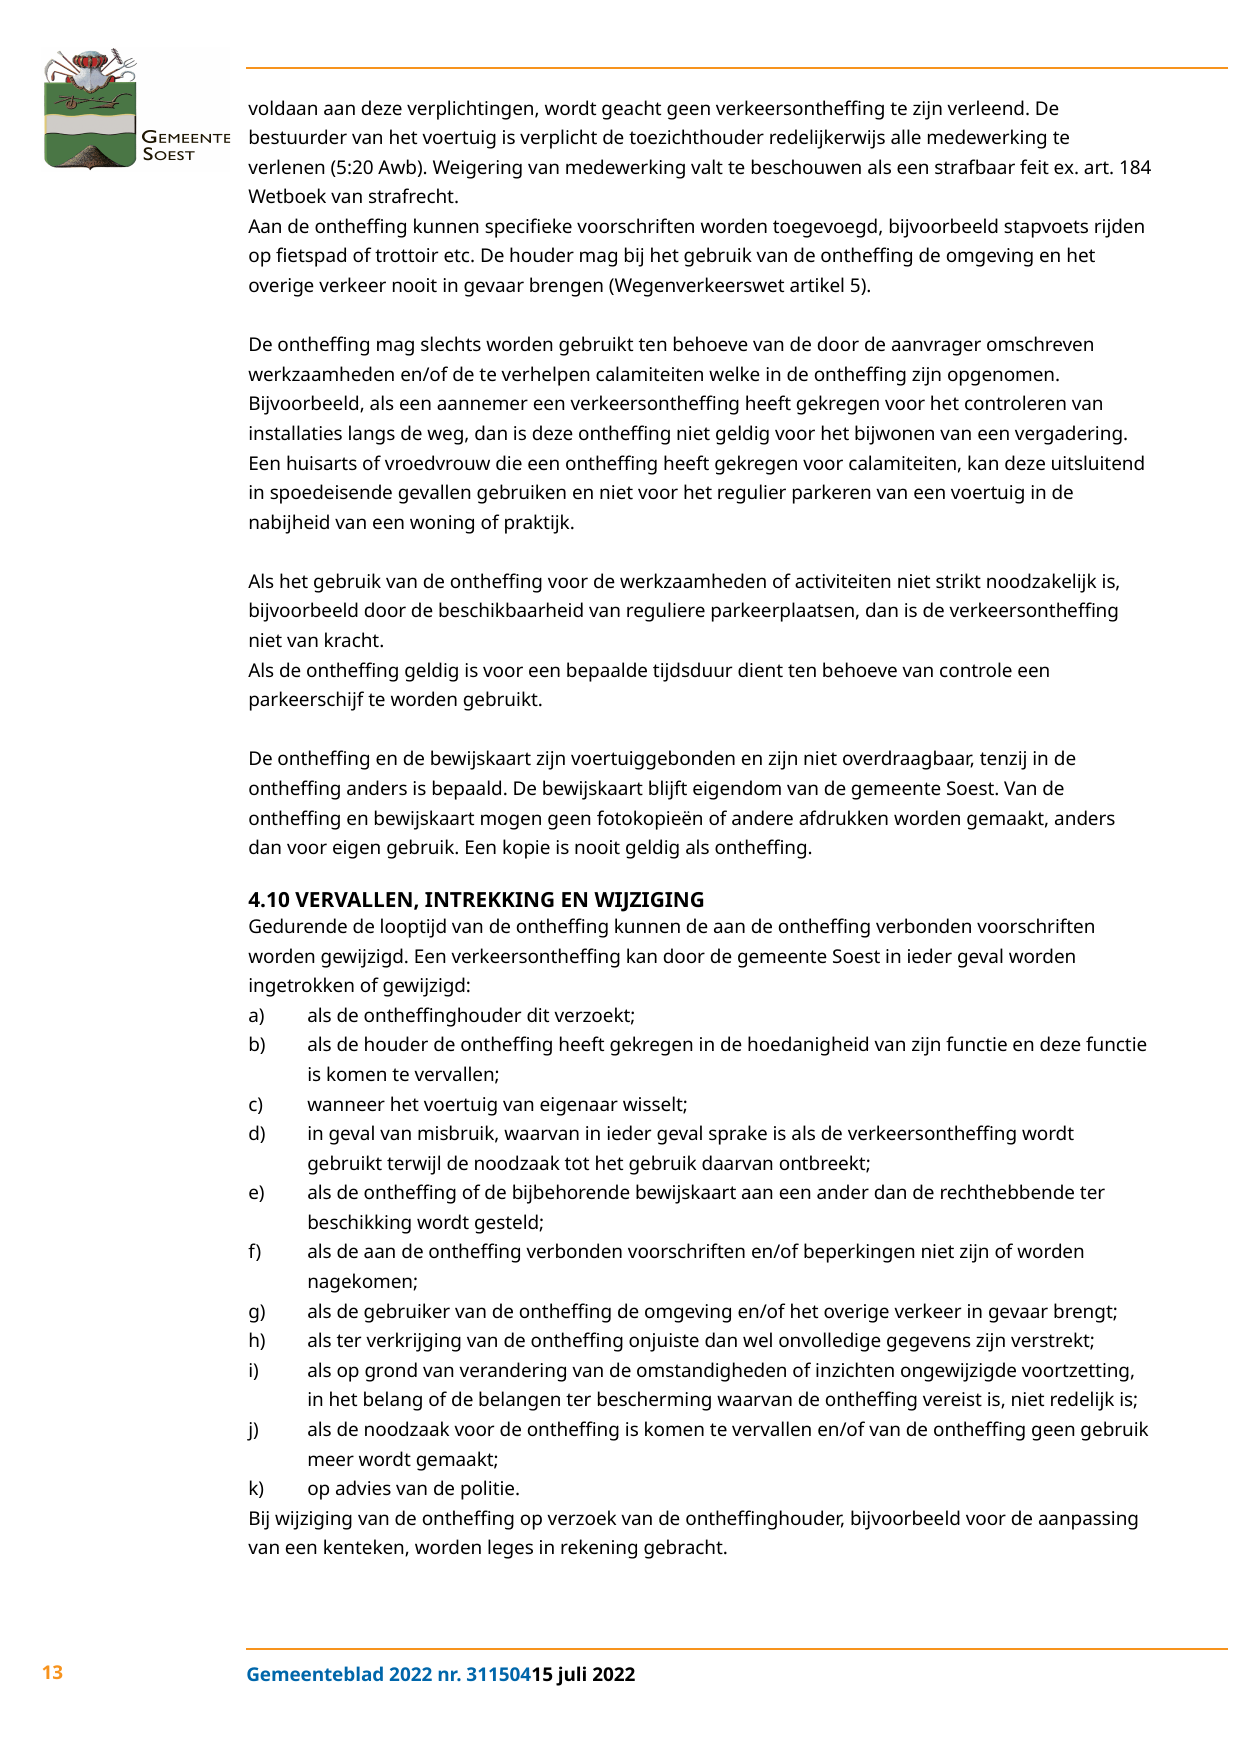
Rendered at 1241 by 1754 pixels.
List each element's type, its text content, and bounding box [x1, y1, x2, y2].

list als de ontheffing of de bijbehorende bewijskaart aan een ander dan de rechthebbende ter beschikking wordt gesteld; [248, 1179, 1152, 1235]
text Als de ontheffing geldig is voor een bepaalde tijdsduur dient ten behoeve van controle een parkeerschijf te worden gebruikt. [248, 657, 1152, 712]
text De ontheffing en de bewijskaart zijn voertuiggebonden en zijn niet overdraagbaar, tenzij in de ontheffing anders is bepaald. De bewijskaart blijft eigendom van de gemeente Soest. Van de ontheffing en bewijskaart mogen geen fotokopieën of andere afdrukken worden gemaakt, anders dan voor eigen gebruik. Een kopie is nooit geldig als ontheffing. [248, 746, 1152, 860]
text Aan de ontheffing kunnen specifieke voorschriften worden toegevoegd, bijvoorbeeld stapvoets rijden op fietspad of trottoir etc. De houder mag bij het gebruik van de ontheffing de omgeving en het overige verkeer nooit in gevaar brengen (Wegenverkeerswet artikel 5). [248, 213, 1152, 298]
list wanneer het voertuig van eigenaar wisselt; [248, 1091, 1152, 1116]
list als ter verkrijging van de ontheffing onjuiste dan wel onvolledige gegevens zijn verstrekt; [248, 1327, 1152, 1353]
list als de ontheffinghouder dit verzoekt; [248, 1002, 1152, 1028]
list als op grond van verandering van de omstandigheden of inzichten ongewijzigde voortzetting, in het belang of de belangen ter bescherming waarvan de ontheffing vereist is, niet redelijk is; [248, 1357, 1152, 1412]
list als de houder de ontheffing heeft gekregen in de hoedanigheid van zijn functie en deze functie is komen te vervallen; [248, 1032, 1152, 1087]
text Gedurende de looptijd van de ontheffing kunnen de aan de ontheffing verbonden voorschriften worden gewijzigd. Een verkeersontheffing kan door de gemeente Soest in ieder geval worden ingetrokken of gewijzigd: [248, 913, 1152, 998]
text Als het gebruik van de ontheffing voor de werkzaamheden of activiteiten niet strikt noodzakelijk is, bijvoorbeeld door de beschikbaarheid van reguliere parkeerplaatsen, dan is de verkeersontheffing niet van kracht. [248, 568, 1152, 653]
list als de aan de ontheffing verbonden voorschriften en/of beperkingen niet zijn of worden nagekomen; [248, 1239, 1152, 1294]
list in geval van misbruik, waarvan in ieder geval sprake is als de verkeersontheffing wordt gebruikt terwijl de noodzaak tot het gebruik daarvan ontbreekt; [248, 1120, 1152, 1176]
text Bij wijziging van de ontheffing op verzoek van de ontheffinghouder, bijvoorbeeld voor de aanpassing van een kenteken, worden leges in rekening gebracht. [248, 1505, 1152, 1560]
text De ontheffing mag slechts worden gebruikt ten behoeve van de door de aanvrager omschreven werkzaamheden en/of de te verhelpen calamiteiten welke in de ontheffing zijn opgenomen. Bijvoorbeeld, als een aannemer een verkeersontheffing heeft gekregen voor het controleren van installaties langs de weg, dan is deze ontheffing niet geldig voor het bijwonen van een vergadering. Een huisarts of vroedvrouw die een ontheffing heeft gekregen voor calamiteiten, kan deze uitsluitend in spoedeisende gevallen gebruiken en niet voor het regulier parkeren van een voertuig in de nabijheid van een woning of praktijk. [248, 331, 1152, 535]
text voldaan aan deze verplichtingen, wordt geacht geen verkeersontheffing te zijn verleend. De bestuurder van het voertuig is verplicht de toezichthouder redelijkerwijs alle medewerking te verlenen (5:20 Awb). Weigering van medewerking valt te beschouwen als een strafbaar feit ex. art. 184 Wetboek van strafrecht. [248, 95, 1152, 209]
list als de gebruiker van de ontheffing de omgeving en/of het overige verkeer in gevaar brengt; [248, 1298, 1152, 1323]
list op advies van de politie. [248, 1475, 1152, 1501]
picture [41, 47, 231, 172]
text 4.10 VERVALLEN, INTREKKING EN WIJZIGING [248, 885, 1152, 913]
list als de noodzaak voor de ontheffing is komen te vervallen en/of van de ontheffing geen gebruik meer wordt gemaakt; [248, 1416, 1152, 1471]
